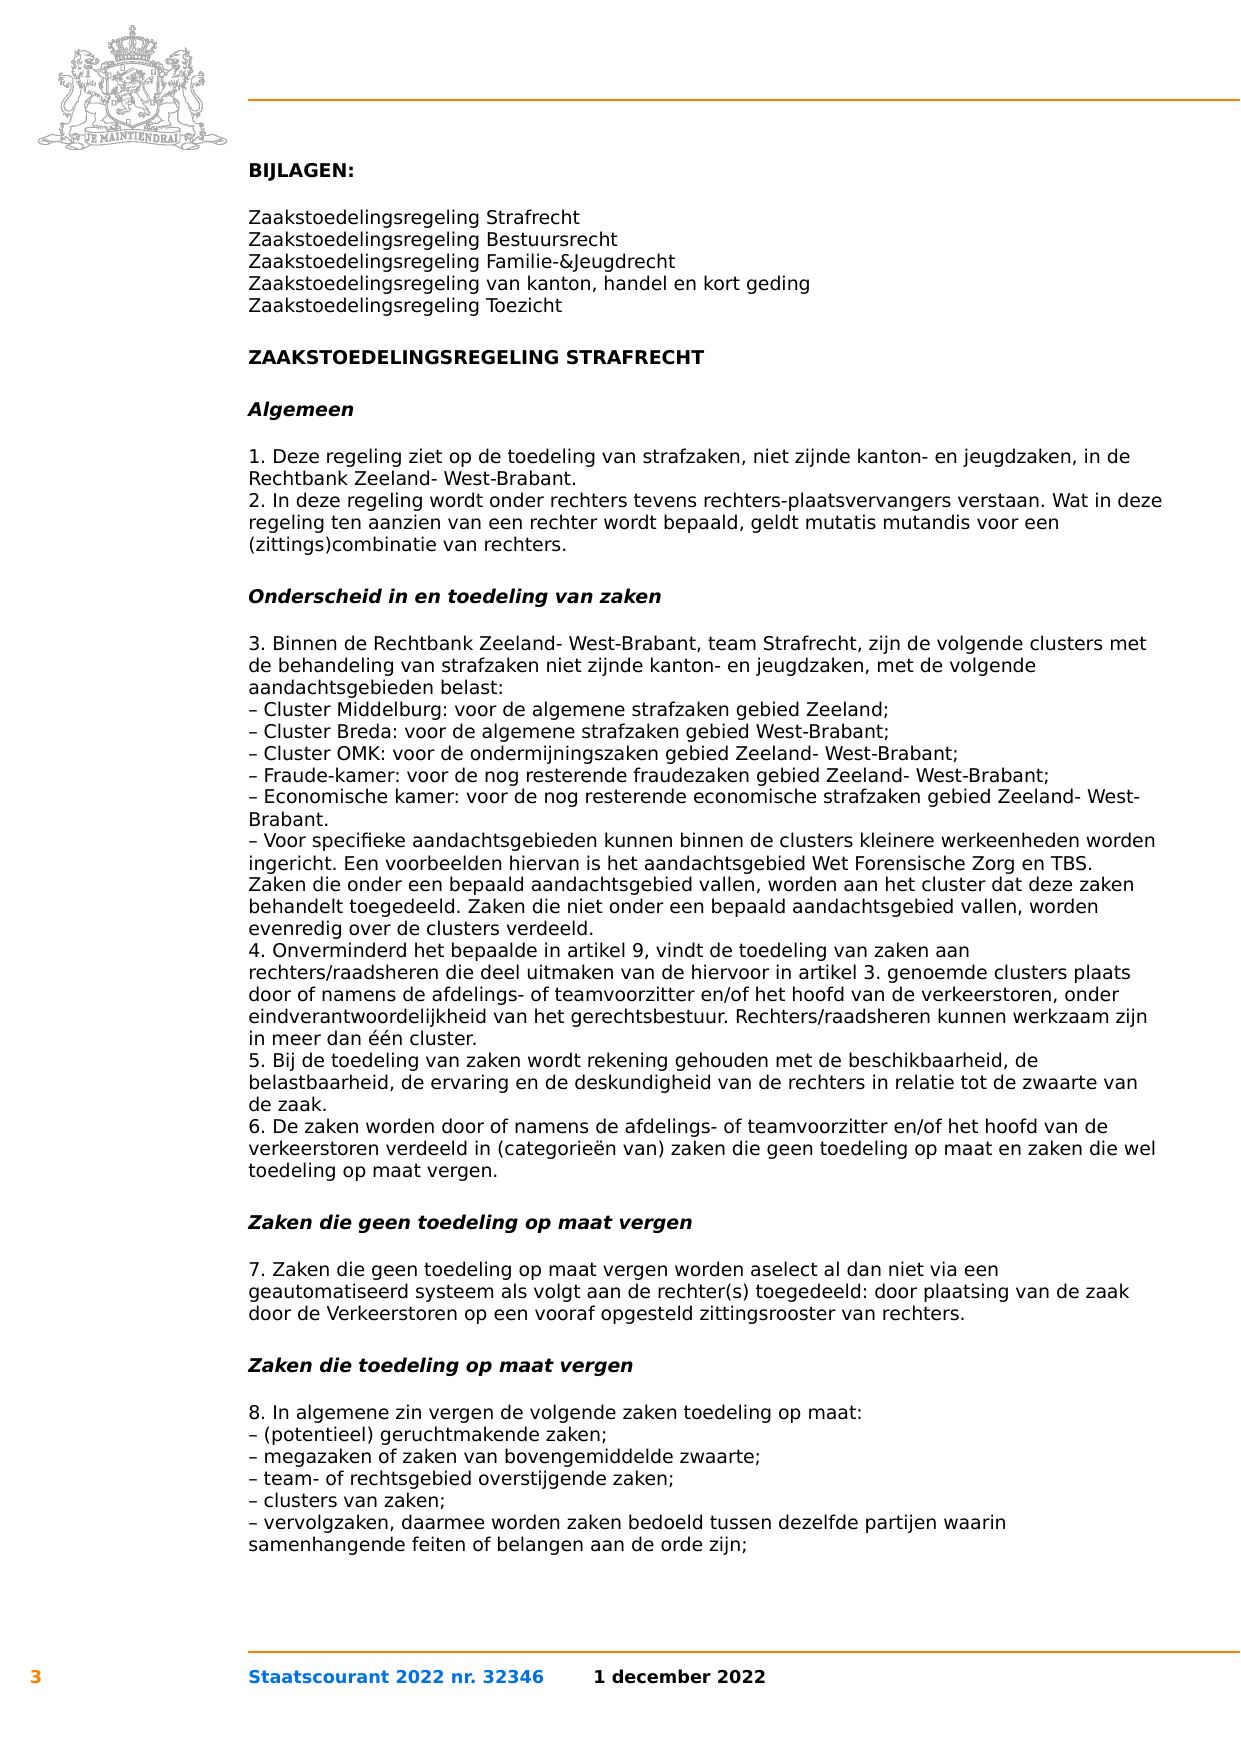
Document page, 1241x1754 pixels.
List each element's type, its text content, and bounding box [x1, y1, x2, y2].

text Zaken die onder een bepaald aandachtsgebied vallen, worden aan het cluster dat deze zaken behandelt toegedeeld. Zaken die niet onder een bepaald aandachtsgebied vallen, worden evenredig over de clusters verdeeld. [248, 874, 1163, 940]
subtitle Algemeen [248, 399, 1163, 421]
text – team- of rechtsgebied overstijgende zaken; [248, 1468, 1163, 1490]
text 6. De zaken worden door of namens de afdelings- of teamvoorzitter en/of het hoofd van de verkeerstoren verdeeld in (categorieën van) zaken die geen toedeling op maat en zaken die wel toedeling op maat vergen. [248, 1116, 1163, 1182]
text – Economische kamer: voor de nog resterende economische strafzaken gebied Zeeland- West-Brabant. [248, 786, 1163, 830]
subtitle ZAAKSTOEDELINGSREGELING STRAFRECHT [248, 347, 1163, 369]
text Zaakstoedelingsregeling van kanton, handel en kort geding [248, 273, 1163, 295]
text Zaakstoedelingsregeling Bestuursrecht [248, 229, 1163, 251]
text 3. Binnen de Rechtbank Zeeland- West-Brabant, team Strafrecht, zijn de volgende clusters met de behandeling van strafzaken niet zijnde kanton- en jeugdzaken, met de volgende aandachtsgebieden belast: [248, 633, 1163, 698]
text – Cluster OMK: voor de ondermijningszaken gebied Zeeland- West-Brabant; [248, 742, 1163, 764]
text – Cluster Middelburg: voor de algemene strafzaken gebied Zeeland; [248, 698, 1163, 721]
text – Fraude-kamer: voor de nog resterende fraudezaken gebied Zeeland- West-Brabant; [248, 764, 1163, 786]
text – Voor specifieke aandachtsgebieden kunnen binnen de clusters kleinere werkeenheden worden ingericht. Een voorbeelden hiervan is het aandachtsgebied Wet Forensische Zorg en TBS. [248, 830, 1163, 874]
picture [38, 25, 227, 150]
text 5. Bij de toedeling van zaken wordt rekening gehouden met de beschikbaarheid, de belastbaarheid, de ervaring en de deskundigheid van de rechters in relatie tot de zwaarte van de zaak. [248, 1050, 1163, 1116]
text 4. Onverminderd het bepaalde in artikel 9, vindt de toedeling van zaken aan rechters/raadsheren die deel uitmaken van de hiervoor in artikel 3. genoemde clusters plaats door of namens de afdelings- of teamvoorzitter en/of het hoofd van de verkeerstoren, onder eindverantwoordelijkheid van het gerechtsbestuur. Rechters/raadsheren kunnen werkzaam zijn in meer dan één cluster. [248, 940, 1163, 1050]
text – Cluster Breda: voor de algemene strafzaken gebied West-Brabant; [248, 721, 1163, 742]
text – megazaken of zaken van bovengemiddelde zwaarte; [248, 1446, 1163, 1468]
text Zaakstoedelingsregeling Familie-&Jeugdrecht [248, 251, 1163, 273]
text 7. Zaken die geen toedeling op maat vergen worden aselect al dan niet via een geautomatiseerd systeem als volgt aan de rechter(s) toegedeeld: door plaatsing van de zaak door de Verkeerstoren op een vooraf opgesteld zittingsrooster van rechters. [248, 1259, 1163, 1325]
text – vervolgzaken, daarmee worden zaken bedoeld tussen dezelfde partijen waarin samenhangende feiten of belangen aan de orde zijn; [248, 1512, 1163, 1556]
text Zaakstoedelingsregeling Toezicht [248, 295, 1163, 317]
text 1. Deze regeling ziet op de toedeling van strafzaken, niet zijnde kanton- en jeugdzaken, in de Rechtbank Zeeland- West-Brabant. [248, 446, 1163, 490]
subtitle BIJLAGEN: [248, 160, 1163, 182]
text Zaakstoedelingsregeling Strafrecht [248, 207, 1163, 229]
subtitle Onderscheid in en toedeling van zaken [248, 586, 1163, 608]
text – clusters van zaken; [248, 1490, 1163, 1512]
text – (potentieel) geruchtmakende zaken; [248, 1424, 1163, 1446]
subtitle Zaken die geen toedeling op maat vergen [248, 1212, 1163, 1234]
subtitle Zaken die toedeling op maat vergen [248, 1355, 1163, 1377]
text 2. In deze regeling wordt onder rechters tevens rechters-plaatsvervangers verstaan. Wat in deze regeling ten aanzien van een rechter wordt bepaald, geldt mutatis mutandis voor een (zittings)combinatie van rechters. [248, 490, 1163, 556]
text 8. In algemene zin vergen de volgende zaken toedeling op maat: [248, 1402, 1163, 1424]
